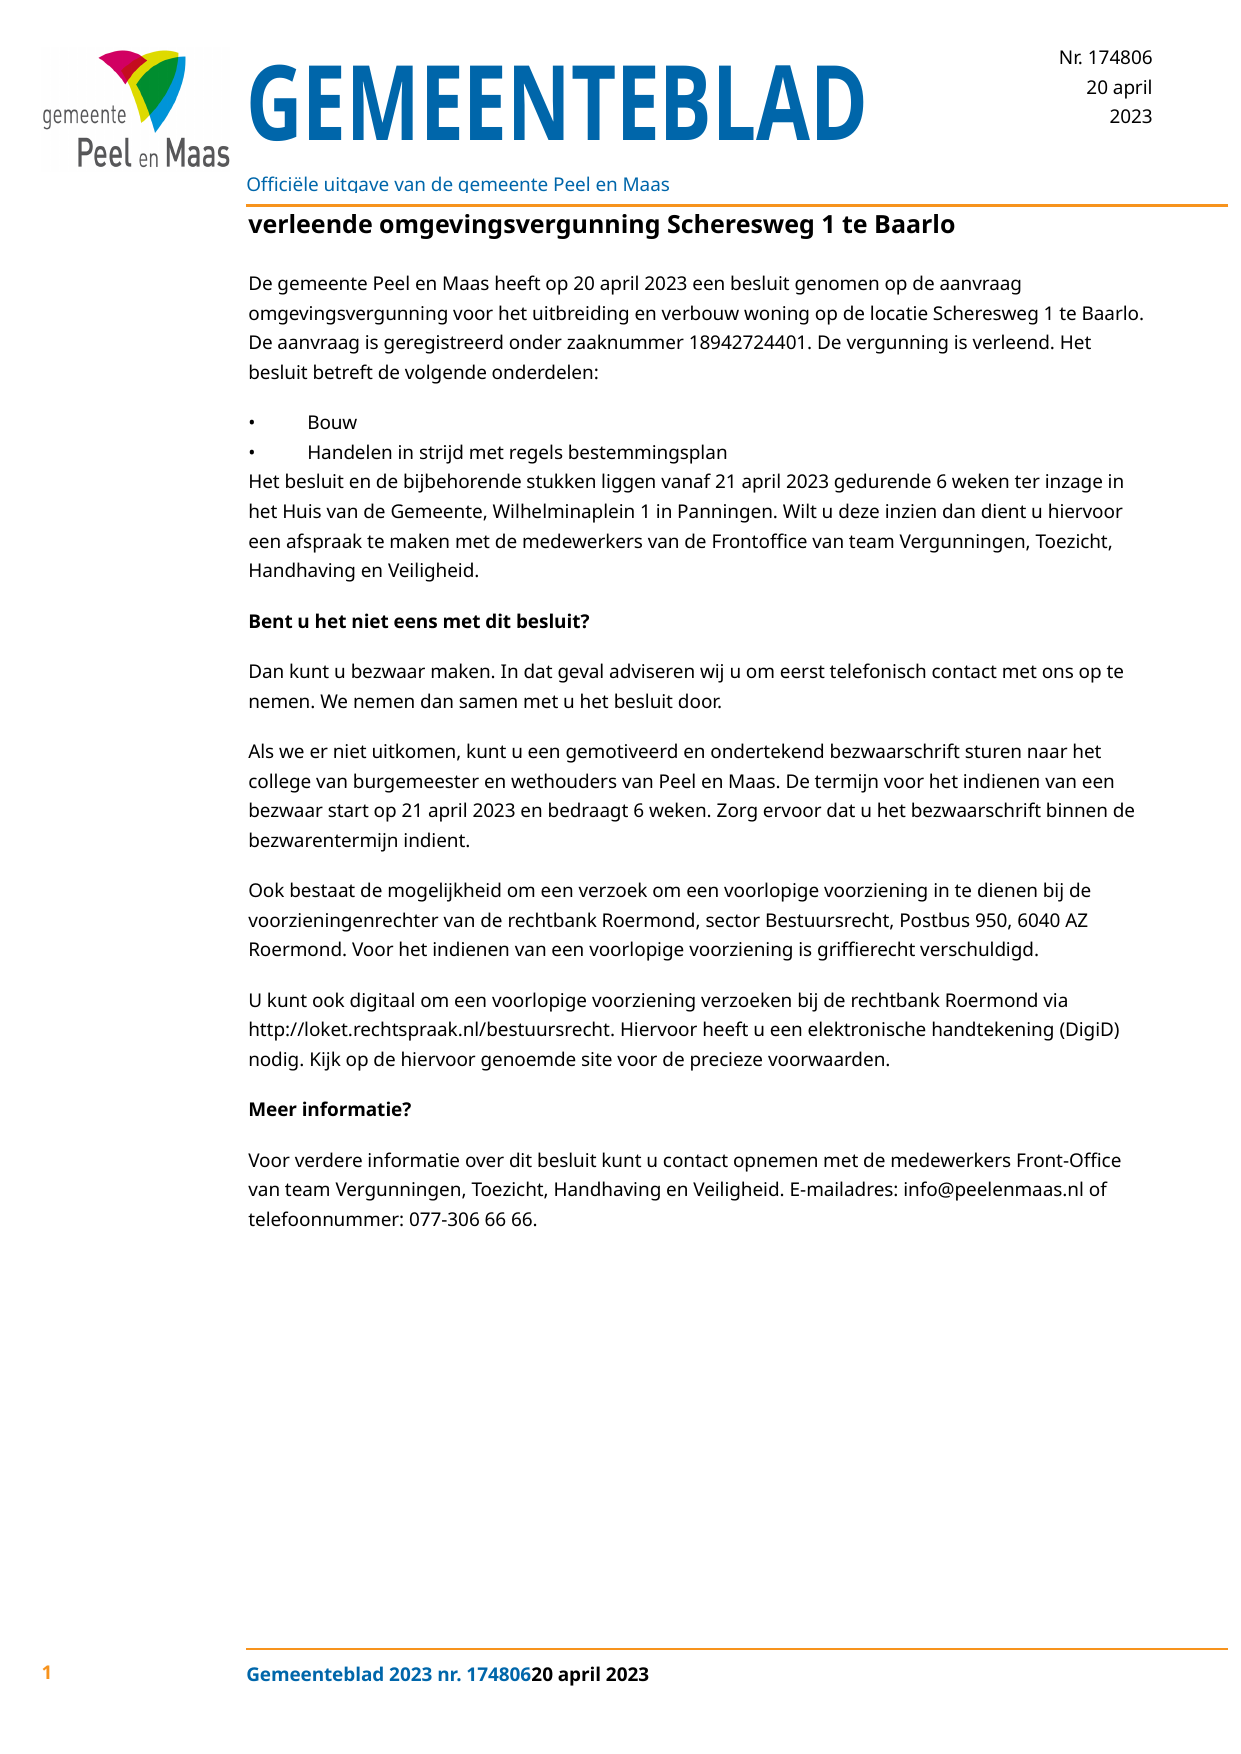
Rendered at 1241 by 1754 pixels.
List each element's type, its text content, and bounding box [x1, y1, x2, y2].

text verleende omgevingsvergunning Scheresweg 1 te Baarlo [248, 207, 1152, 241]
list Bouw [248, 409, 1152, 435]
text Het besluit en de bijbehorende stukken liggen vanaf 21 april 2023 gedurende 6 weken ter inzage in het Huis van de Gemeente, Wilhelminaplein 1 in Panningen. Wilt u deze inzien dan dient u hiervoor een afspraak te maken met de medewerkers van de Frontoffice van team Vergunningen, Toezicht, Handhaving en Veiligheid. [248, 469, 1152, 583]
text Meer informatie? [248, 1097, 1152, 1122]
text U kunt ook digitaal om een voorlopige voorziening verzoeken bij de rechtbank Roermond via http://loket.rechtspraak.nl/bestuursrecht. Hiervoor heeft u een elektronische handtekening (DigiD) nodig. Kijk op de hiervoor genoemde site voor de precieze voorwaarden. [248, 987, 1152, 1072]
picture [41, 47, 231, 172]
text Voor verdere informatie over dit besluit kunt u contact opnemen met de medewerkers Front-Office van team Vergunningen, Toezicht, Handhaving en Veiligheid. E-mailadres: info@peelenmaas.nl of telefoonnummer: 077-306 66 66. [248, 1147, 1152, 1232]
text Als we er niet uitkomen, kunt u een gemotiveerd en ondertekend bezwaarschrift sturen naar het college van burgemeester en wethouders van Peel en Maas. De termijn voor het indienen van een bezwaar start op 21 april 2023 en bedraagt 6 weken. Zorg ervoor dat u het bezwaarschrift binnen de bezwarentermijn indient. [248, 738, 1152, 853]
text Bent u het niet eens met dit besluit? [248, 608, 1152, 633]
text Dan kunt u bezwaar maken. In dat geval adviseren wij u om eerst telefonisch contact met ons op te nemen. We nemen dan samen met u het besluit door. [248, 658, 1152, 713]
list Handelen in strijd met regels bestemmingsplan [248, 439, 1152, 465]
text De gemeente Peel en Maas heeft op 20 april 2023 een besluit genomen op de aanvraag omgevingsvergunning voor het uitbreiding en verbouw woning op de locatie Scheresweg 1 te Baarlo. De aanvraag is geregistreerd onder zaaknummer 18942724401. De vergunning is verleend. Het besluit betreft de volgende onderdelen: [248, 270, 1152, 385]
text Ook bestaat de mogelijkheid om een verzoek om een voorlopige voorziening in te dienen bij de voorzieningenrechter van de rechtbank Roermond, sector Bestuursrecht, Postbus 950, 6040 AZ Roermond. Voor het indienen van een voorlopige voorziening is griffierecht verschuldigd. [248, 877, 1152, 962]
